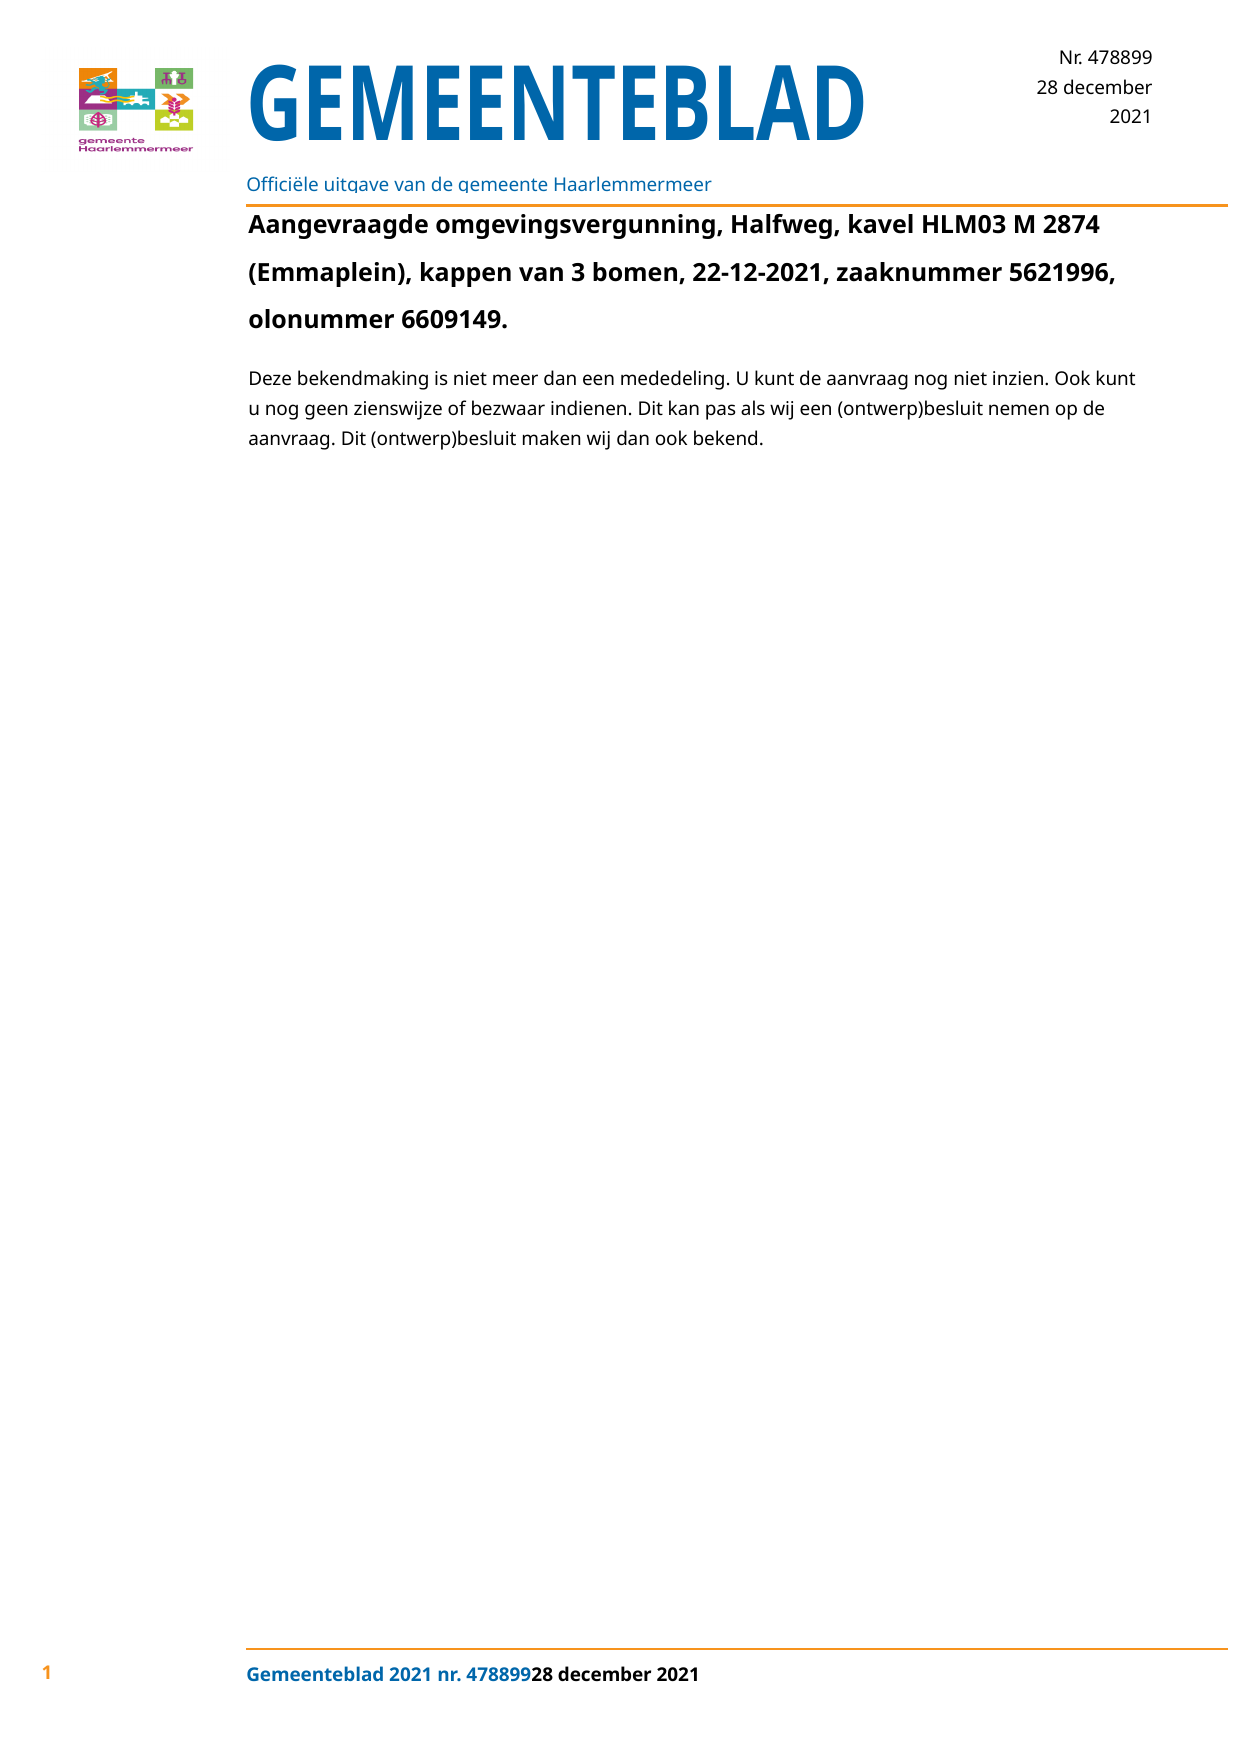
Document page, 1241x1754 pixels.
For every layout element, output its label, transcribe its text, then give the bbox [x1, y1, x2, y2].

text Aangevraagde omgevingsvergunning, Halfweg, kavel HLM03 M 2874 (Emmaplein), kappen van 3 bomen, 22-12-2021, zaaknummer 5621996, olonummer 6609149. [248, 207, 1152, 336]
picture [41, 47, 231, 172]
text Deze bekendmaking is niet meer dan een mededeling. U kunt de aanvraag nog niet inzien. Ook kunt u nog geen zienswijze of bezwaar indienen. Dit kan pas als wij een (ontwerp)besluit nemen op de aanvraag. Dit (ontwerp)besluit maken wij dan ook bekend. [248, 366, 1152, 450]
